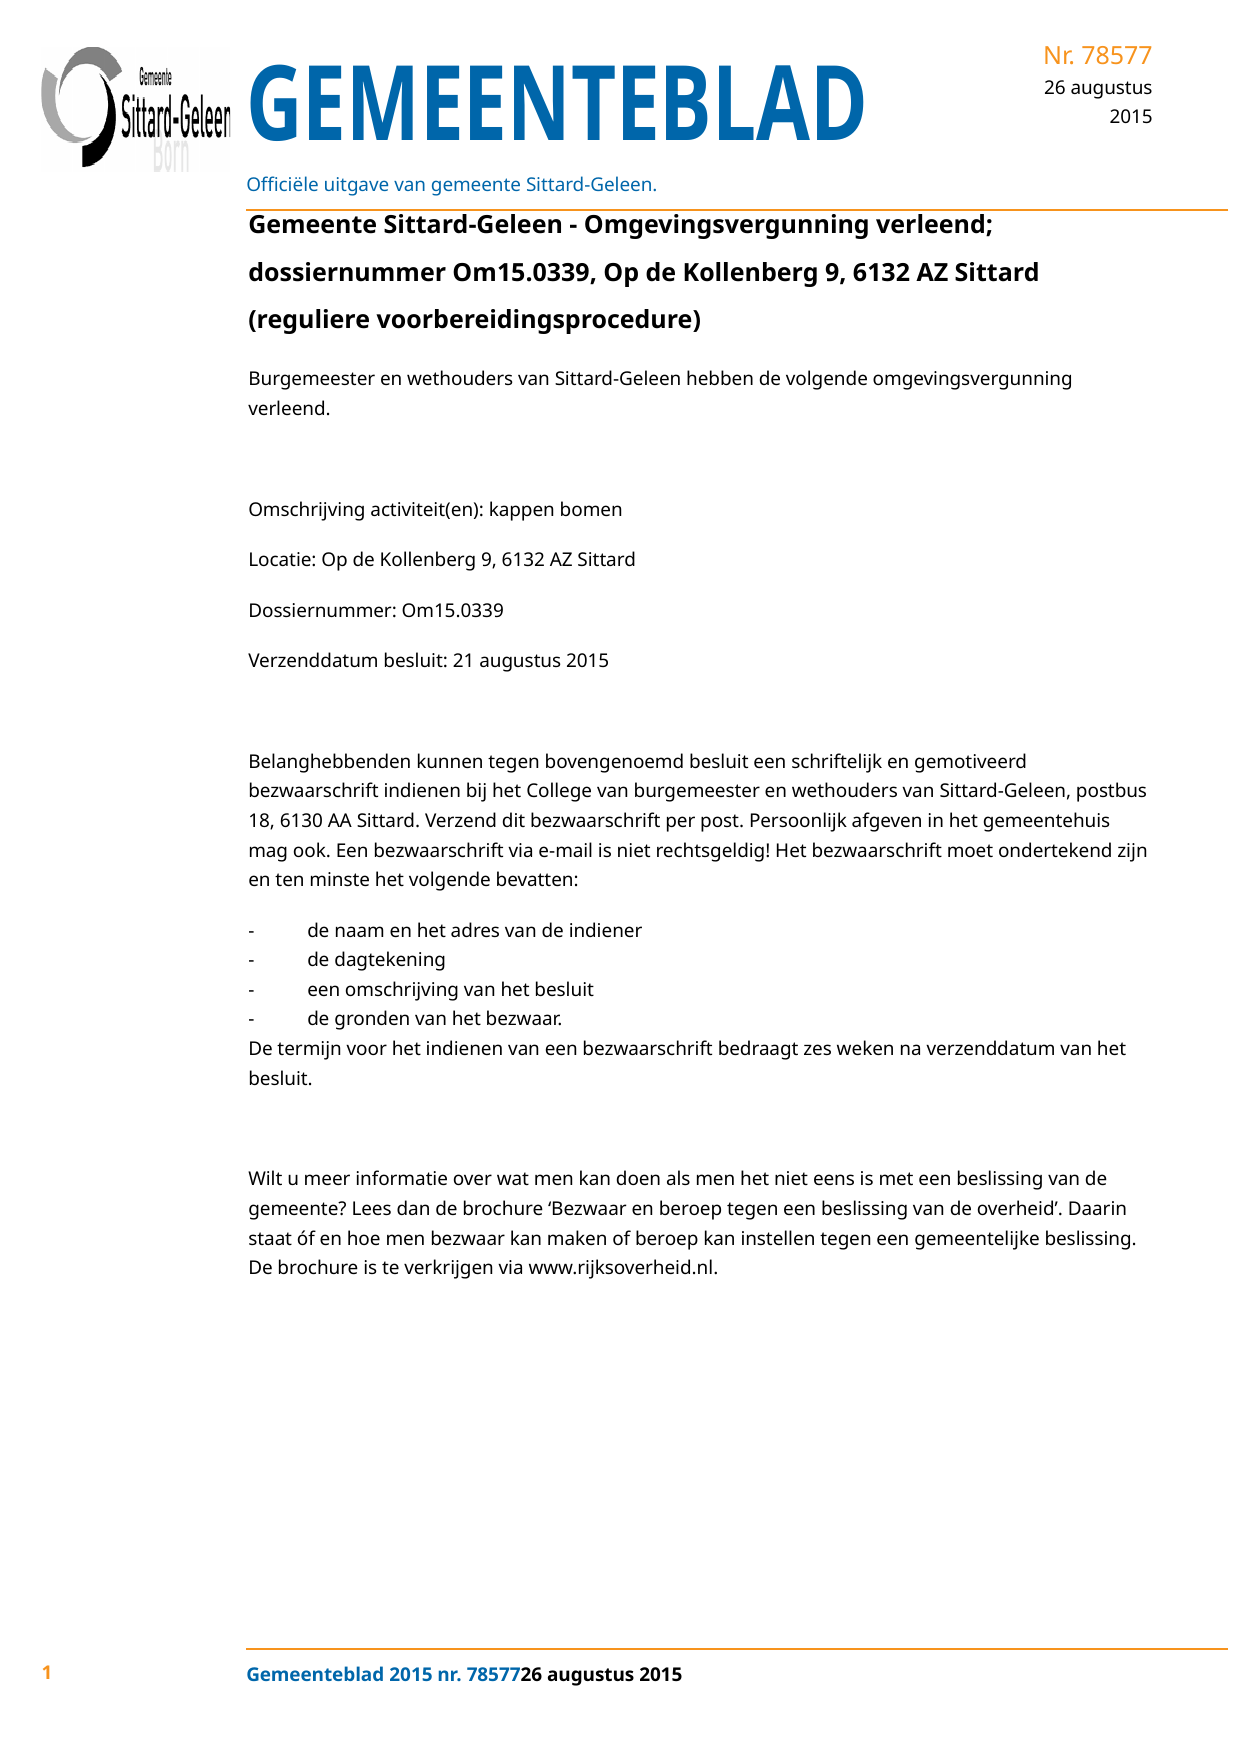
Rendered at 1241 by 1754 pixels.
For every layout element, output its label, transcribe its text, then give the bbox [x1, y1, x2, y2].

text Locatie: Op de Kollenberg 9, 6132 AZ Sittard [248, 546, 1152, 572]
picture [41, 47, 231, 172]
text Burgemeester en wethouders van Sittard-Geleen hebben de volgende omgevingsvergunning verleend. [248, 366, 1152, 421]
list de dagtekening [248, 946, 1152, 972]
text Wilt u meer informatie over wat men kan doen als men het niet eens is met een beslissing van de gemeente? Lees dan de brochure ‘Bezwaar en beroep tegen een beslissing van de overheid’. Daarin staat óf en hoe men bezwaar kan maken of beroep kan instellen tegen een gemeentelijke beslissing. De brochure is te verkrijgen via www.rijksoverheid.nl. [248, 1166, 1152, 1280]
text Verzenddatum besluit: 21 augustus 2015 [248, 647, 1152, 673]
text Omschrijving activiteit(en): kappen bomen [248, 496, 1152, 522]
text Gemeente Sittard-Geleen - Omgevingsvergunning verleend; dossiernummer Om15.0339, Op de Kollenberg 9, 6132 AZ Sittard (reguliere voorbereidingsprocedure) [248, 211, 1152, 336]
list een omschrijving van het besluit [248, 976, 1152, 1002]
text Belanghebbenden kunnen tegen bovengenoemd besluit een schriftelijk en gemotiveerd bezwaarschrift indienen bij het College van burgemeester en wethouders van Sittard-Geleen, postbus 18, 6130 AA Sittard. Verzend dit bezwaarschrift per post. Persoonlijk afgeven in het gemeentehuis mag ook. Een bezwaarschrift via e-mail is niet rechtsgeldig! Het bezwaarschrift moet ondertekend zijn en ten minste het volgende bevatten: [248, 748, 1152, 892]
text De termijn voor het indienen van een bezwaarschrift bedraagt zes weken na verzenddatum van het besluit. [248, 1035, 1152, 1090]
text Dossiernummer: Om15.0339 [248, 597, 1152, 622]
list de gronden van het bezwaar. [248, 1006, 1152, 1031]
list de naam en het adres van de indiener [248, 917, 1152, 942]
